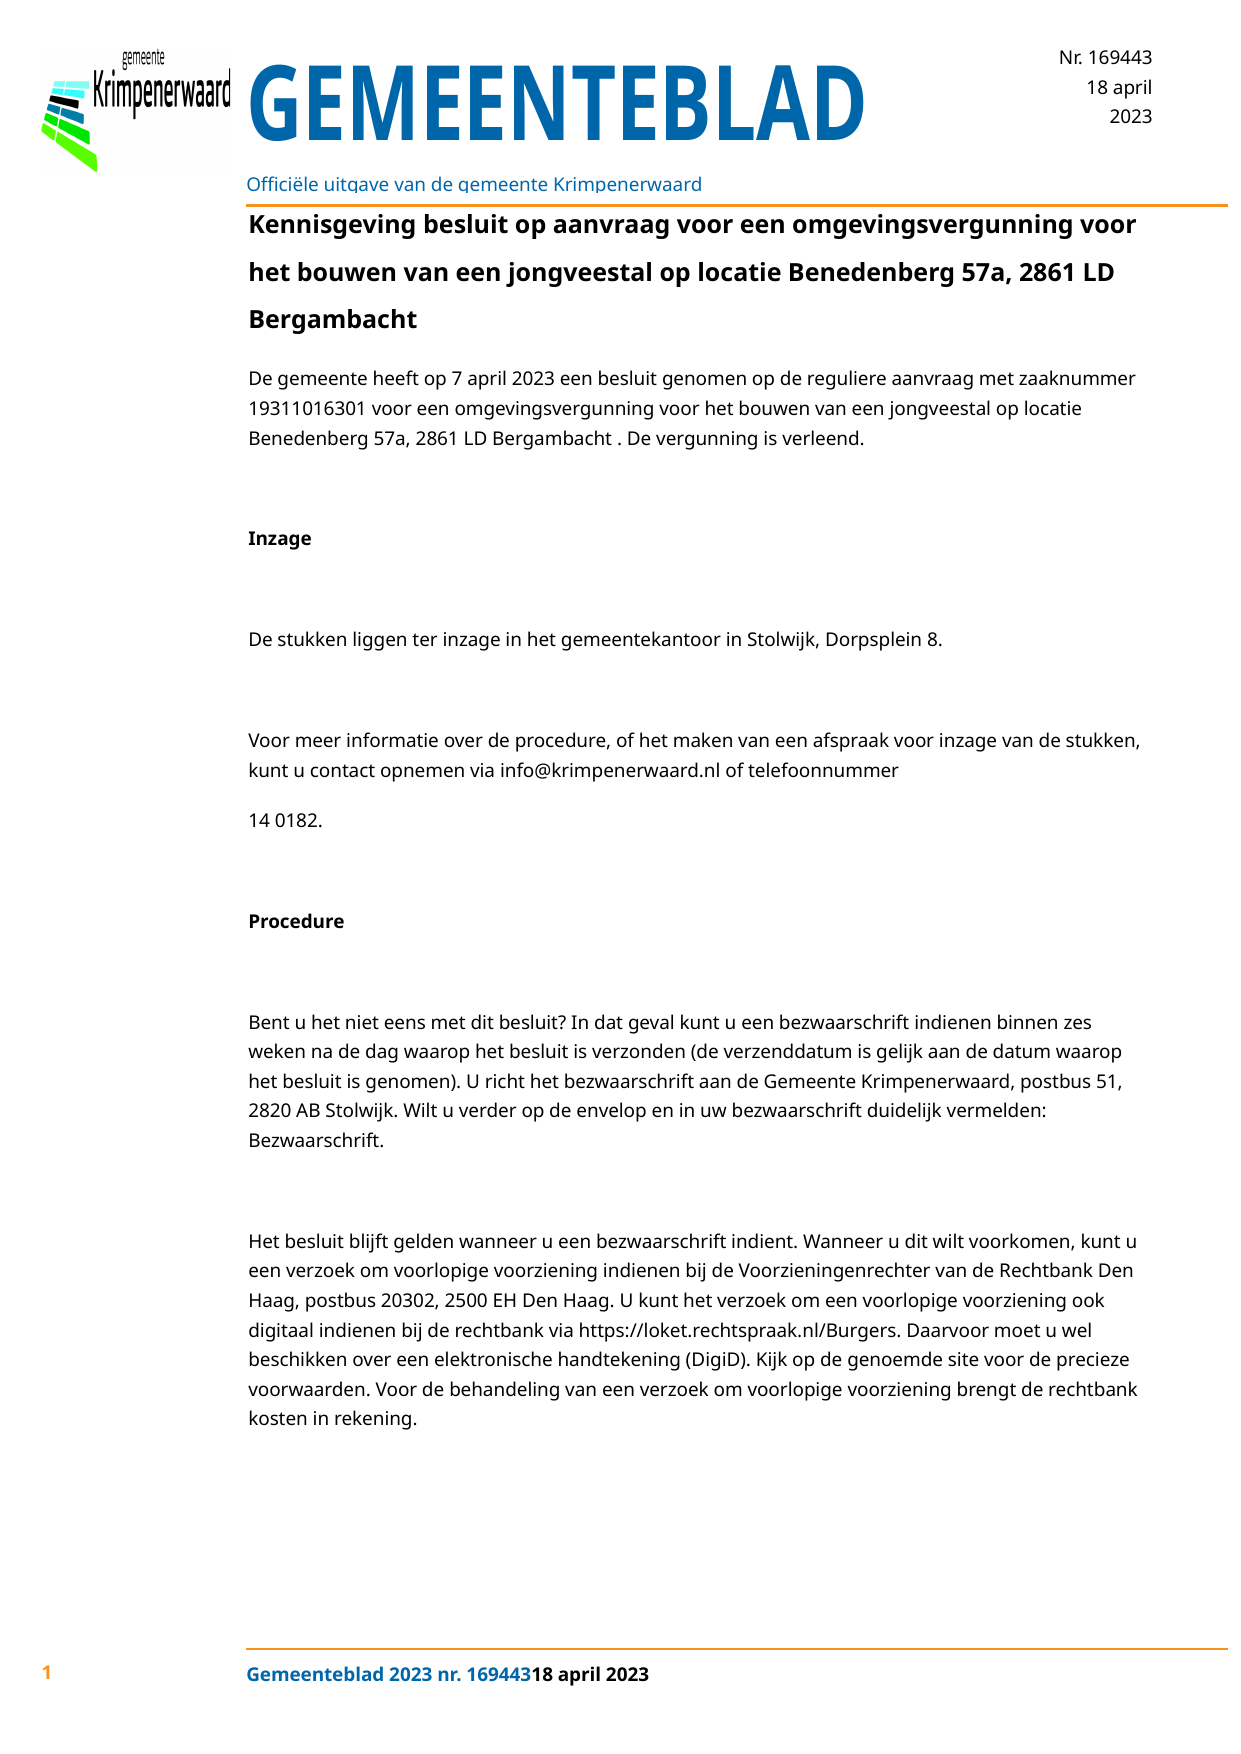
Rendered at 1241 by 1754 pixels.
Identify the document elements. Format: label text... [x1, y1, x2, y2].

picture [41, 47, 231, 172]
text Bent u het niet eens met dit besluit? In dat geval kunt u een bezwaarschrift indienen binnen zes weken na de dag waarop het besluit is verzonden (de verzenddatum is gelijk aan de datum waarop het besluit is genomen). U richt het bezwaarschrift aan de Gemeente Krimpenerwaard, postbus 51, 2820 AB Stolwijk. Wilt u verder op de envelop en in uw bezwaarschrift duidelijk vermelden: Bezwaarschrift. [248, 1009, 1152, 1153]
text Procedure [248, 908, 1152, 934]
text 14 0182. [248, 807, 1152, 833]
text De stukken liggen ter inzage in het gemeentekantoor in Stolwijk, Dorpsplein 8. [248, 626, 1152, 652]
text Kennisgeving besluit op aanvraag voor een omgevingsvergunning voor het bouwen van een jongveestal op locatie Benedenberg 57a, 2861 LD Bergambacht [248, 207, 1152, 336]
text Voor meer informatie over de procedure, of het maken van een afspraak voor inzage van de stukken, kunt u contact opnemen via info@krimpenerwaard.nl of telefoonnummer [248, 727, 1152, 782]
text De gemeente heeft op 7 april 2023 een besluit genomen op de reguliere aanvraag met zaaknummer 19311016301 voor een omgevingsvergunning voor het bouwen van een jongveestal op locatie Benedenberg 57a, 2861 LD Bergambacht . De vergunning is verleend. [248, 366, 1152, 450]
text Het besluit blijft gelden wanneer u een bezwaarschrift indient. Wanneer u dit wilt voorkomen, kunt u een verzoek om voorlopige voorziening indienen bij de Voorzieningenrechter van de Rechtbank Den Haag, postbus 20302, 2500 EH Den Haag. U kunt het verzoek om een voorlopige voorziening ook digitaal indienen bij de rechtbank via https://loket.rechtspraak.nl/Burgers. Daarvoor moet u wel beschikken over een elektronische handtekening (DigiD). Kijk op de genoemde site voor de precieze voorwaarden. Voor de behandeling van een verzoek om voorlopige voorziening brengt de rechtbank kosten in rekening. [248, 1228, 1152, 1431]
text Inzage [248, 526, 1152, 551]
